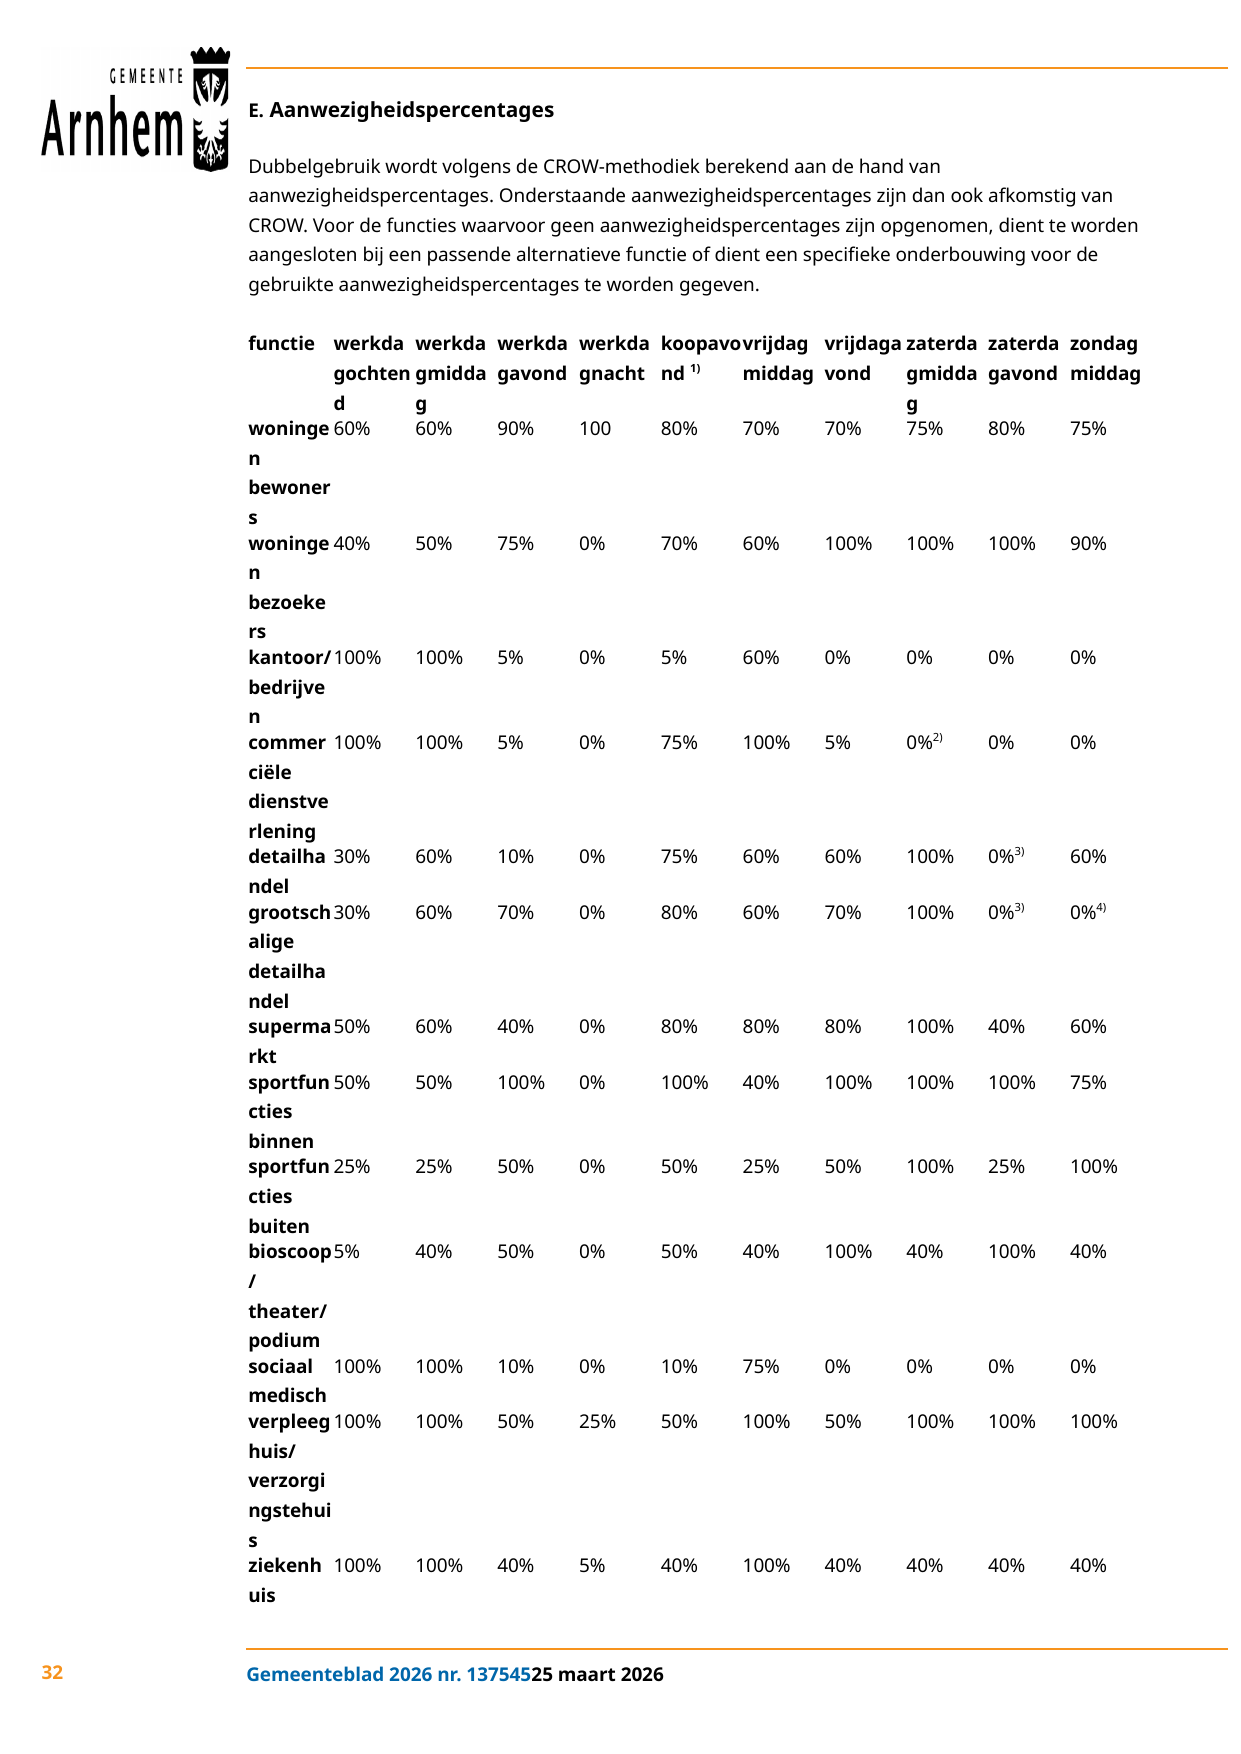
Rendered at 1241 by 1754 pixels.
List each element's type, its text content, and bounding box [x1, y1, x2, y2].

picture [41, 47, 231, 172]
table_cell 25% [415, 1154, 497, 1239]
table_cell 75% [497, 530, 579, 644]
table_header zaterdagmiddag [906, 331, 988, 415]
table_cell 100% [333, 729, 415, 844]
table_cell 40% [824, 1553, 906, 1608]
table_header functie [248, 331, 333, 415]
table_cell 40% [1070, 1553, 1152, 1608]
table_header zaterdagavond [988, 331, 1070, 415]
table_cell 80% [661, 899, 742, 1013]
table_header koopavond 1) [661, 331, 742, 415]
table_cell 100% [824, 1069, 906, 1154]
table_cell 0% [906, 644, 988, 729]
table_cell 40% [415, 1239, 497, 1353]
table_cell 40% [497, 1553, 579, 1608]
table_cell 100% [743, 729, 824, 844]
table_cell 5% [333, 1239, 415, 1353]
table_cell 60% [743, 530, 824, 644]
table_cell 100% [988, 1069, 1070, 1154]
table_cell 0% [988, 1353, 1070, 1408]
table_cell woningen bewoners [248, 415, 333, 530]
table_cell 50% [497, 1154, 579, 1239]
table_cell 0%3) [988, 899, 1070, 1013]
table_cell 0% [579, 1154, 661, 1239]
table_cell 40% [988, 1553, 1070, 1608]
table_cell 60% [415, 844, 497, 899]
table_cell 70% [824, 899, 906, 1013]
table_cell 0% [579, 844, 661, 899]
table_cell 0% [824, 644, 906, 729]
table_cell verpleeghuis/verzorgingstehuis [248, 1409, 333, 1552]
table_cell 100% [415, 1553, 497, 1608]
table_cell 60% [1070, 1014, 1152, 1069]
table_cell 0% [988, 729, 1070, 844]
table_cell 0% [1070, 1353, 1152, 1408]
table_cell 60% [333, 415, 415, 530]
table_cell 10% [661, 1353, 742, 1408]
table_cell 100% [824, 1239, 906, 1353]
table_cell 0% [988, 644, 1070, 729]
table_cell 0% [579, 530, 661, 644]
table_cell 0%3) [988, 844, 1070, 899]
table_header werkdagavond [497, 331, 579, 415]
table_cell 70% [824, 415, 906, 530]
table_cell 100% [333, 1353, 415, 1408]
table_cell commerciële dienstverlening [248, 729, 333, 844]
table_cell 0%4) [1070, 899, 1152, 1013]
table_cell 10% [497, 844, 579, 899]
table_cell ziekenhuis [248, 1553, 333, 1608]
table_header zondagmiddag [1070, 331, 1152, 415]
table_cell 5% [824, 729, 906, 844]
table_cell bioscoop/theater/podium [248, 1239, 333, 1353]
table_cell 100% [333, 1409, 415, 1552]
table_cell 50% [415, 1069, 497, 1154]
table_cell 0%2) [906, 729, 988, 844]
table_cell 40% [1070, 1239, 1152, 1353]
table_cell 10% [497, 1353, 579, 1408]
table_cell 80% [824, 1014, 906, 1069]
table_cell 90% [497, 415, 579, 530]
table_cell 100% [906, 844, 988, 899]
table_cell 70% [661, 530, 742, 644]
table_cell 100% [333, 644, 415, 729]
table_cell 0% [579, 1014, 661, 1069]
text E. Aanwezigheidspercentages [248, 95, 1152, 123]
table_cell 100% [906, 530, 988, 644]
table_cell 5% [497, 729, 579, 844]
table_cell 50% [661, 1154, 742, 1239]
table_cell 0% [579, 644, 661, 729]
table_cell 100% [1070, 1409, 1152, 1552]
table_cell 75% [743, 1353, 824, 1408]
table_cell kantoor/bedrijven [248, 644, 333, 729]
table_cell 50% [497, 1409, 579, 1552]
table_cell sportfuncties binnen [248, 1069, 333, 1154]
table_cell 100% [1070, 1154, 1152, 1239]
table_cell 50% [333, 1014, 415, 1069]
table_cell 100% [497, 1069, 579, 1154]
table_cell 100% [415, 644, 497, 729]
table_cell 70% [743, 415, 824, 530]
table_cell 100% [415, 1353, 497, 1408]
table_cell 50% [661, 1409, 742, 1552]
table_cell 40% [333, 530, 415, 644]
table_cell 100% [906, 1069, 988, 1154]
table_cell 80% [743, 1014, 824, 1069]
table_cell 5% [497, 644, 579, 729]
table_cell 90% [1070, 530, 1152, 644]
table_cell 30% [333, 899, 415, 1013]
table_cell 25% [579, 1409, 661, 1552]
table_cell 60% [415, 899, 497, 1013]
table_cell 40% [906, 1239, 988, 1353]
table_cell woningen bezoekers [248, 530, 333, 644]
table_cell 40% [906, 1553, 988, 1608]
table_cell 60% [415, 1014, 497, 1069]
table_cell 100% [906, 1014, 988, 1069]
table_header vrijdagavond [824, 331, 906, 415]
table_cell 40% [661, 1553, 742, 1608]
table_cell 50% [661, 1239, 742, 1353]
table_cell 75% [661, 729, 742, 844]
table_cell 0% [1070, 729, 1152, 844]
table_cell 40% [743, 1239, 824, 1353]
table_cell 100% [824, 530, 906, 644]
table_cell 25% [743, 1154, 824, 1239]
table_cell 70% [497, 899, 579, 1013]
table_cell 0% [579, 729, 661, 844]
table_cell 75% [661, 844, 742, 899]
table_cell 100% [906, 1154, 988, 1239]
table_cell 100 [579, 415, 661, 530]
table_cell 30% [333, 844, 415, 899]
table_cell 60% [743, 844, 824, 899]
table_header werkdagnacht [579, 331, 661, 415]
table_cell 0% [1070, 644, 1152, 729]
table_cell 100% [743, 1553, 824, 1608]
table_cell 100% [661, 1069, 742, 1154]
table_cell 40% [743, 1069, 824, 1154]
table_cell detailhandel [248, 844, 333, 899]
table_cell 100% [333, 1553, 415, 1608]
table_cell 5% [661, 644, 742, 729]
table_header werkdagochtend [333, 331, 415, 415]
table_header werkdagmiddag [415, 331, 497, 415]
table_cell 60% [824, 844, 906, 899]
table_cell 60% [743, 899, 824, 1013]
table_cell 75% [1070, 415, 1152, 530]
table_cell 100% [743, 1409, 824, 1552]
table_cell 0% [579, 1353, 661, 1408]
table_cell 80% [661, 1014, 742, 1069]
table_cell 100% [988, 530, 1070, 644]
table_cell 50% [415, 530, 497, 644]
table_cell 0% [906, 1353, 988, 1408]
table_cell 50% [333, 1069, 415, 1154]
table_cell 75% [1070, 1069, 1152, 1154]
table_cell sportfuncties buiten [248, 1154, 333, 1239]
table_cell 100% [415, 1409, 497, 1552]
table_cell 60% [743, 644, 824, 729]
table_cell 50% [497, 1239, 579, 1353]
table_cell 60% [1070, 844, 1152, 899]
table_cell sociaal medisch [248, 1353, 333, 1408]
table_header vrijdagmiddag [743, 331, 824, 415]
table_cell 100% [906, 1409, 988, 1552]
table_cell 5% [579, 1553, 661, 1608]
table_cell 25% [333, 1154, 415, 1239]
table_cell grootschalige detailhandel [248, 899, 333, 1013]
table_cell 75% [906, 415, 988, 530]
text Dubbelgebruik wordt volgens de CROW-methodiek berekend aan de hand van aanwezigheidspercentages. Onderstaande aanwezigheidspercentages zijn dan ook afkomstig van CROW. Voor de functies waarvoor geen aanwezigheidspercentages zijn opgenomen, dient te worden aangesloten bij een passende alternatieve functie of dient een specifieke onderbouwing voor de gebruikte aanwezigheidspercentages te worden gegeven. [248, 153, 1152, 297]
table_cell 0% [579, 1239, 661, 1353]
table_cell 100% [988, 1239, 1070, 1353]
table_cell 0% [579, 899, 661, 1013]
table_cell 0% [579, 1069, 661, 1154]
table_cell 100% [906, 899, 988, 1013]
table_cell 50% [824, 1409, 906, 1552]
table_cell 40% [497, 1014, 579, 1069]
table_cell 100% [988, 1409, 1070, 1552]
table_cell supermarkt [248, 1014, 333, 1069]
table_cell 0% [824, 1353, 906, 1408]
table_cell 100% [415, 729, 497, 844]
table_cell 40% [988, 1014, 1070, 1069]
table_cell 25% [988, 1154, 1070, 1239]
table_cell 50% [824, 1154, 906, 1239]
table_cell 80% [661, 415, 742, 530]
table_cell 60% [415, 415, 497, 530]
table_cell 80% [988, 415, 1070, 530]
